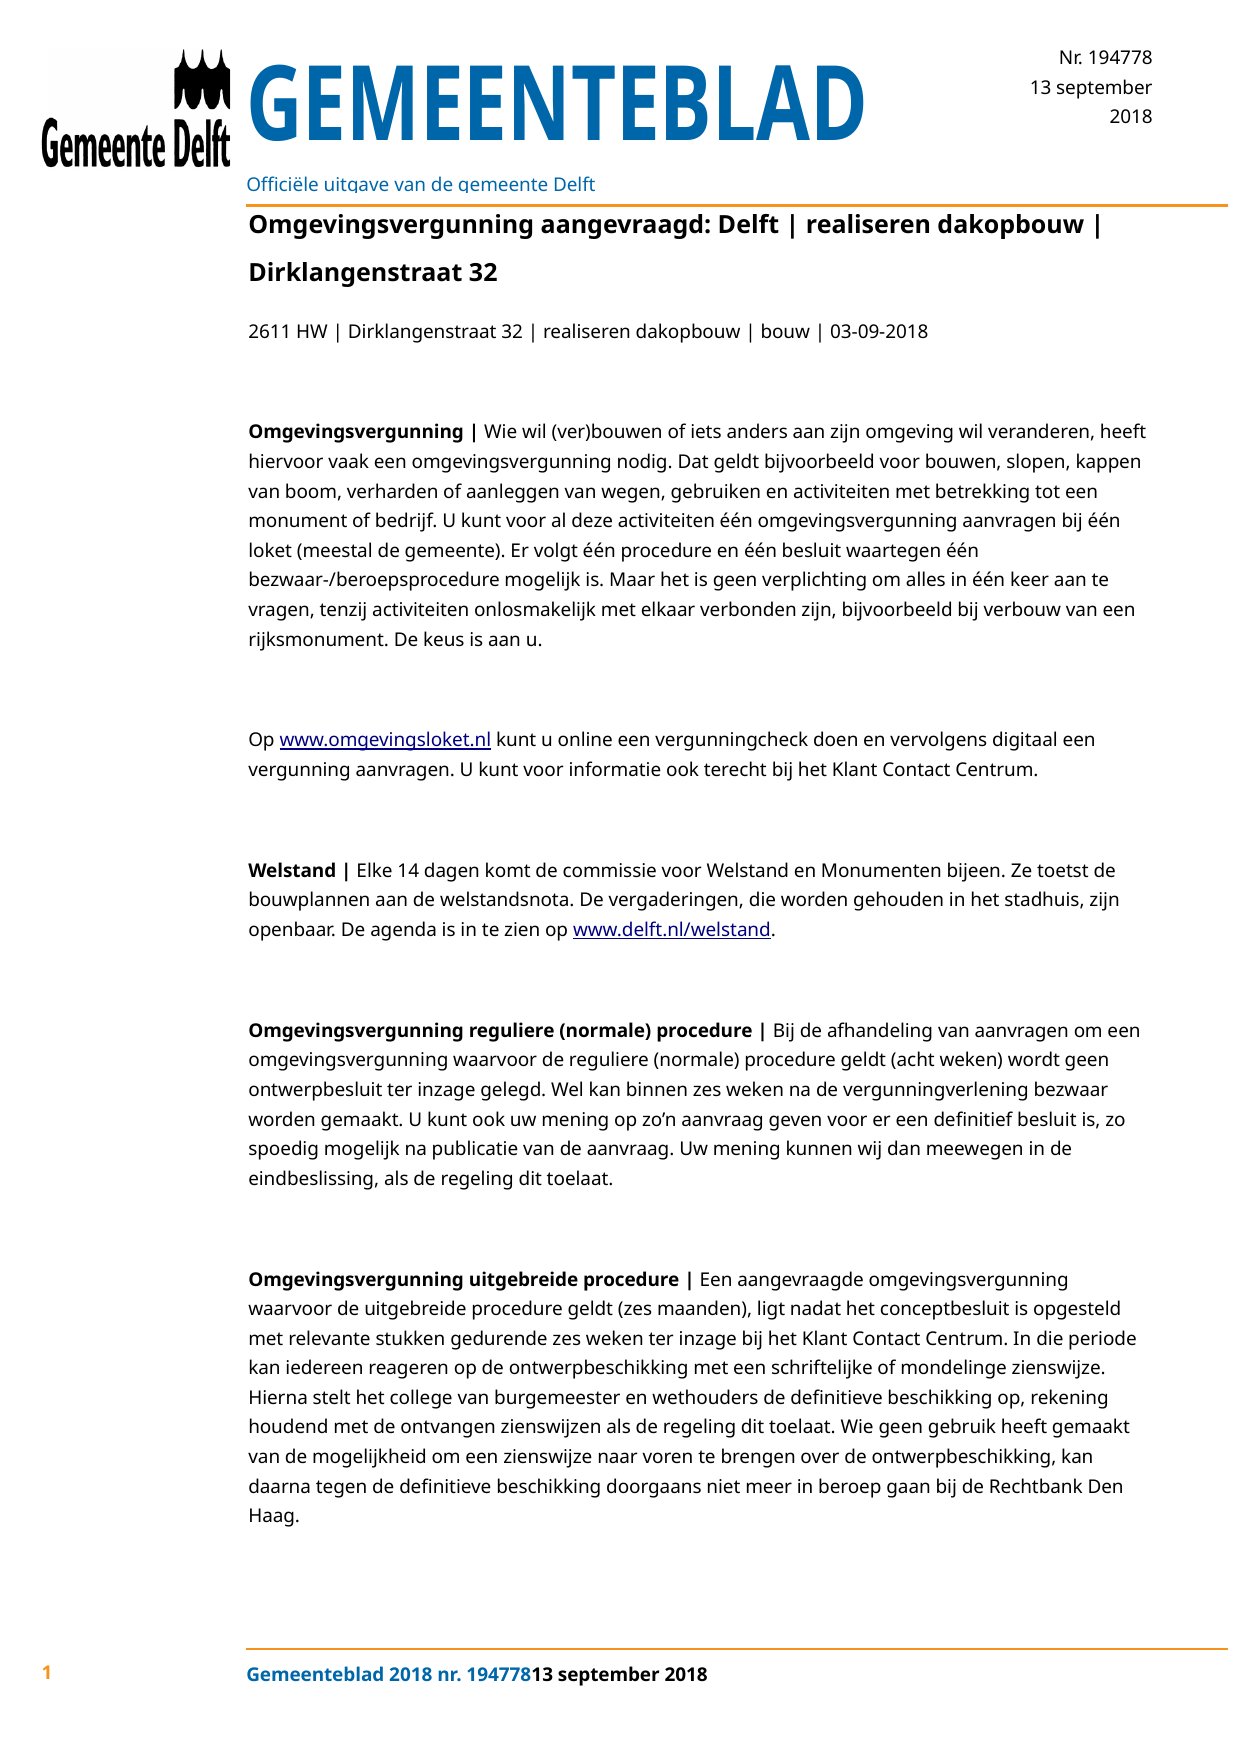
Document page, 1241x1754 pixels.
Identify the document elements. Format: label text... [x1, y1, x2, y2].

text Omgevingsvergunning aangevraagd: Delft | realiseren dakopbouw | Dirklangenstraat 32 [248, 207, 1152, 288]
text Welstand | Elke 14 dagen komt de commissie voor Welstand en Monumenten bijeen. Ze toetst de bouwplannen aan de welstandsnota. De vergaderingen, die worden gehouden in het stadhuis, zijn openbaar. De agenda is in te zien op www.delft.nl/welstand. [248, 857, 1152, 942]
text Omgevingsvergunning uitgebreide procedure | Een aangevraagde omgevingsvergunning waarvoor de uitgebreide procedure geldt (zes maanden), ligt nadat het conceptbesluit is opgesteld met relevante stukken gedurende zes weken ter inzage bij het Klant Contact Centrum. In die periode kan iedereen reageren op de ontwerpbeschikking met een schriftelijke of mondelinge zienswijze. Hierna stelt het college van burgemeester en wethouders de definitieve beschikking op, rekening houdend met de ontvangen zienswijzen als de regeling dit toelaat. Wie geen gebruik heeft gemaakt van de mogelijkheid om een zienswijze naar voren te brengen over de ontwerpbeschikking, kan daarna tegen de definitieve beschikking doorgaans niet meer in beroep gaan bij de Rechtbank Den Haag. [248, 1266, 1152, 1528]
text 2611 HW | Dirklangenstraat 32 | realiseren dakopbouw | bouw | 03-09-2018 [248, 318, 1152, 344]
text Omgevingsvergunning | Wie wil (ver)bouwen of iets anders aan zijn omgeving wil veranderen, heeft hiervoor vaak een omgevingsvergunning nodig. Dat geldt bijvoorbeeld voor bouwen, slopen, kappen van boom, verharden of aanleggen van wegen, gebruiken en activiteiten met betrekking tot een monument of bedrijf. U kunt voor al deze activiteiten één omgevingsvergunning aanvragen bij één loket (meestal de gemeente). Er volgt één procedure en één besluit waartegen één bezwaar-/beroepsprocedure mogelijk is. Maar het is geen verplichting om alles in één keer aan te vragen, tenzij activiteiten onlosmakelijk met elkaar verbonden zijn, bijvoorbeeld bij verbouw van een rijksmonument. De keus is aan u. [248, 419, 1152, 652]
text Omgevingsvergunning reguliere (normale) procedure | Bij de afhandeling van aanvragen om een omgevingsvergunning waarvoor de reguliere (normale) procedure geldt (acht weken) wordt geen ontwerpbesluit ter inzage gelegd. Wel kan binnen zes weken na de vergunningverlening bezwaar worden gemaakt. U kunt ook uw mening op zo’n aanvraag geven voor er een definitief besluit is, zo spoedig mogelijk na publicatie van de aanvraag. Uw mening kunnen wij dan meewegen in de eindbeslissing, als de regeling dit toelaat. [248, 1017, 1152, 1191]
text Op www.omgevingsloket.nl kunt u online een vergunningcheck doen en vervolgens digitaal een vergunning aanvragen. U kunt voor informatie ook terecht bij het Klant Contact Centrum. [248, 727, 1152, 782]
picture [41, 47, 231, 172]
